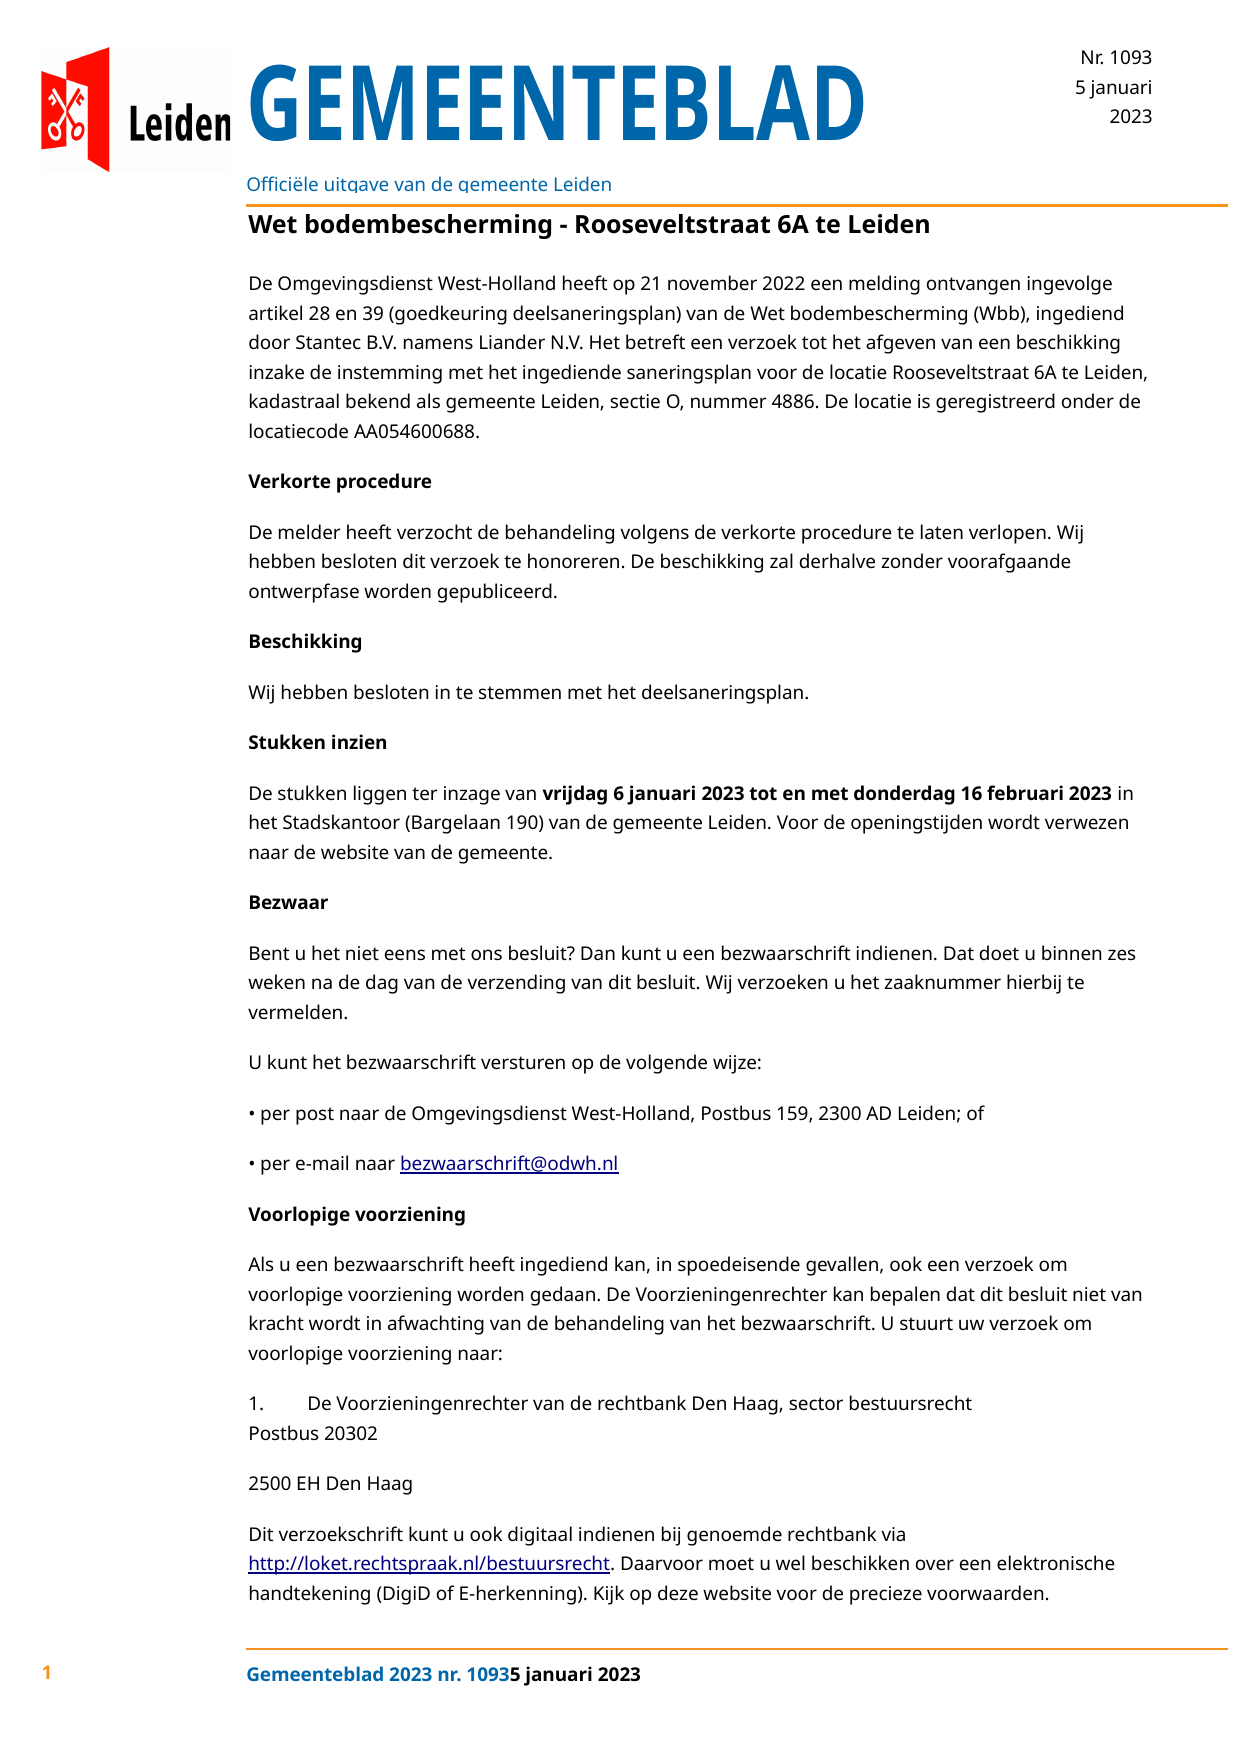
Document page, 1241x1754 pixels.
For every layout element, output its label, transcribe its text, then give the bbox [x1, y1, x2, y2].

text De melder heeft verzocht de behandeling volgens de verkorte procedure te laten verlopen. Wij hebben besloten dit verzoek te honoreren. De beschikking zal derhalve zonder voorafgaande ontwerpfase worden gepubliceerd. [248, 519, 1152, 604]
text • per e-mail naar bezwaarschrift@odwh.nl [248, 1150, 1152, 1176]
text Voorlopige voorziening [248, 1201, 1152, 1226]
text Bezwaar [248, 889, 1152, 915]
text Beschikking [248, 629, 1152, 654]
text Als u een bezwaarschrift heeft ingediend kan, in spoedeisende gevallen, ook een verzoek om voorlopige voorziening worden gedaan. De Voorzieningenrechter kan bepalen dat dit besluit niet van kracht wordt in afwachting van de behandeling van het bezwaarschrift. U stuurt uw verzoek om voorlopige voorziening naar: [248, 1251, 1152, 1366]
list De Voorzieningenrechter van de rechtbank Den Haag, sector bestuursrecht [248, 1390, 1152, 1416]
text Postbus 20302 [248, 1420, 1152, 1446]
text Verkorte procedure [248, 469, 1152, 494]
text Wij hebben besloten in te stemmen met het deelsaneringsplan. [248, 679, 1152, 705]
text De Omgevingsdienst West-Holland heeft op 21 november 2022 een melding ontvangen ingevolge artikel 28 en 39 (goedkeuring deelsaneringsplan) van de Wet bodembescherming (Wbb), ingediend door Stantec B.V. namens Liander N.V. Het betreft een verzoek tot het afgeven van een beschikking inzake de instemming met het ingediende saneringsplan voor de locatie Rooseveltstraat 6A te Leiden, kadastraal bekend als gemeente Leiden, sectie O, nummer 4886. De locatie is geregistreerd onder de locatiecode AA054600688. [248, 270, 1152, 444]
text Wet bodembescherming - Rooseveltstraat 6A te Leiden [248, 207, 1152, 241]
text • per post naar de Omgevingsdienst West-Holland, Postbus 159, 2300 AD Leiden; of [248, 1100, 1152, 1126]
text Dit verzoekschrift kunt u ook digitaal indienen bij genoemde rechtbank via http://loket.rechtspraak.nl/bestuursrecht. Daarvoor moet u wel beschikken over een elektronische handtekening (DigiD of E-herkenning). Kijk op deze website voor de precieze voorwaarden. [248, 1521, 1152, 1606]
picture [41, 47, 231, 172]
text Stukken inzien [248, 729, 1152, 755]
text U kunt het bezwaarschrift versturen op de volgende wijze: [248, 1049, 1152, 1075]
text 2500 EH Den Haag [248, 1470, 1152, 1496]
text Bent u het niet eens met ons besluit? Dan kunt u een bezwaarschrift indienen. Dat doet u binnen zes weken na de dag van de verzending van dit besluit. Wij verzoeken u het zaaknummer hierbij te vermelden. [248, 940, 1152, 1025]
text De stukken liggen ter inzage van vrijdag 6 januari 2023 tot en met donderdag 16 februari 2023 in het Stadskantoor (Bargelaan 190) van de gemeente Leiden. Voor de openingstijden wordt verwezen naar de website van de gemeente. [248, 780, 1152, 865]
